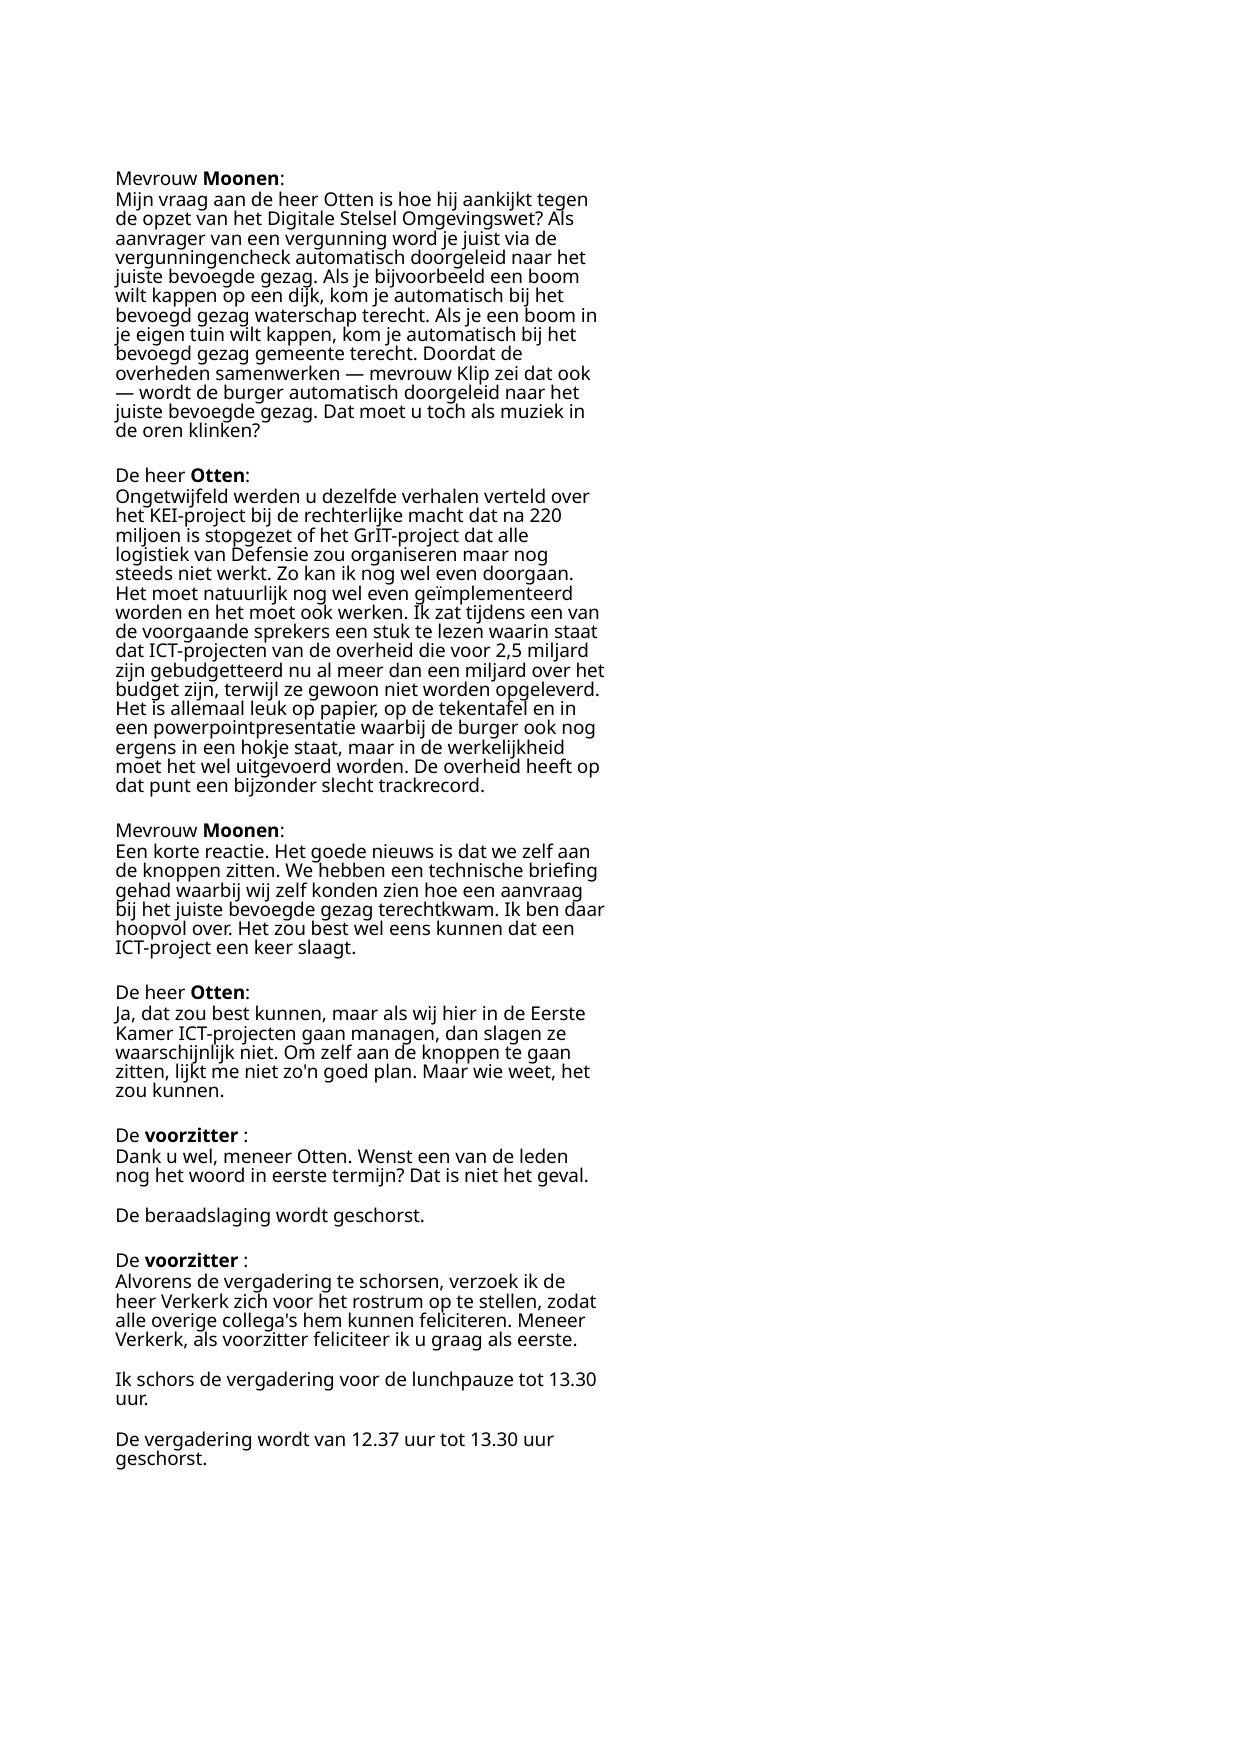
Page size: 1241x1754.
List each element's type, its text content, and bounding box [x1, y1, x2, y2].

text De heer Otten: [115, 979, 605, 1005]
text Mijn vraag aan de heer Otten is hoe hij aankijkt tegen de opzet van het Digitale Stelsel Omgevingswet? Als aanvrager van een vergunning word je juist via de vergunningencheck automatisch doorgeleid naar het juiste bevoegde gezag. Als je bijvoorbeeld een boom wilt kappen op een dijk, kom je automatisch bij het bevoegd gezag waterschap terecht. Als je een boom in je eigen tuin wilt kappen, kom je automatisch bij het bevoegd gezag gemeente terecht. Doordat de overheden samenwerken — mevrouw Klip zei dat ook — wordt de burger automatisch doorgeleid naar het juiste bevoegde gezag. Dat moet u toch als muziek in de oren klinken? [115, 191, 605, 442]
text De voorzitter : [115, 1248, 605, 1273]
text De vergadering wordt van 12.37 uur tot 13.30 uur geschorst. [115, 1431, 605, 1469]
text Ik schors de vergadering voor de lunchpauze tot 13.30 uur. [115, 1371, 605, 1410]
text De beraadslaging wordt geschorst. [115, 1207, 605, 1227]
text Alvorens de vergadering te schorsen, verzoek ik de heer Verkerk zich voor het rostrum op te stellen, zodat alle overige collega's hem kunnen feliciteren. Meneer Verkerk, als voorzitter feliciteer ik u graag als eerste. [115, 1273, 605, 1350]
text Ja, dat zou best kunnen, maar als wij hier in de Eerste Kamer ICT-projecten gaan managen, dan slagen ze waarschijnlijk niet. Om zelf aan de knoppen te gaan zitten, lijkt me niet zo'n goed plan. Maar wie weet, het zou kunnen. [115, 1005, 605, 1102]
text Dank u wel, meneer Otten. Wenst een van de leden nog het woord in eerste termijn? Dat is niet het geval. [115, 1148, 605, 1187]
text Mevrouw Moonen: [115, 165, 605, 191]
text Een korte reactie. Het goede nieuws is dat we zelf aan de knoppen zitten. We hebben een technische briefing gehad waarbij wij zelf konden zien hoe een aanvraag bij het juiste bevoegde gezag terechtkwam. Ik ben daar hoopvol over. Het zou best wel eens kunnen dat een ICT-project een keer slaagt. [115, 843, 605, 959]
text Ongetwijfeld werden u dezelfde verhalen verteld over het KEI-project bij de rechterlijke macht dat na 220 miljoen is stopgezet of het GrIT-project dat alle logistiek van Defensie zou organiseren maar nog steeds niet werkt. Zo kan ik nog wel even doorgaan. Het moet natuurlijk nog wel even geïmplementeerd worden en het moet ook werken. Ik zat tijdens een van de voorgaande sprekers een stuk te lezen waarin staat dat ICT-projecten van de overheid die voor 2,5 miljard zijn gebudgetteerd nu al meer dan een miljard over het budget zijn, terwijl ze gewoon niet worden opgeleverd. Het is allemaal leuk op papier, op de tekentafel en in een powerpointpresentatie waarbij de burger ook nog ergens in een hokje staat, maar in de werkelijkheid moet het wel uitgevoerd worden. De overheid heeft op dat punt een bijzonder slecht trackrecord. [115, 488, 605, 796]
text Mevrouw Moonen: [115, 817, 605, 843]
text De heer Otten: [115, 462, 605, 488]
text De voorzitter : [115, 1122, 605, 1148]
